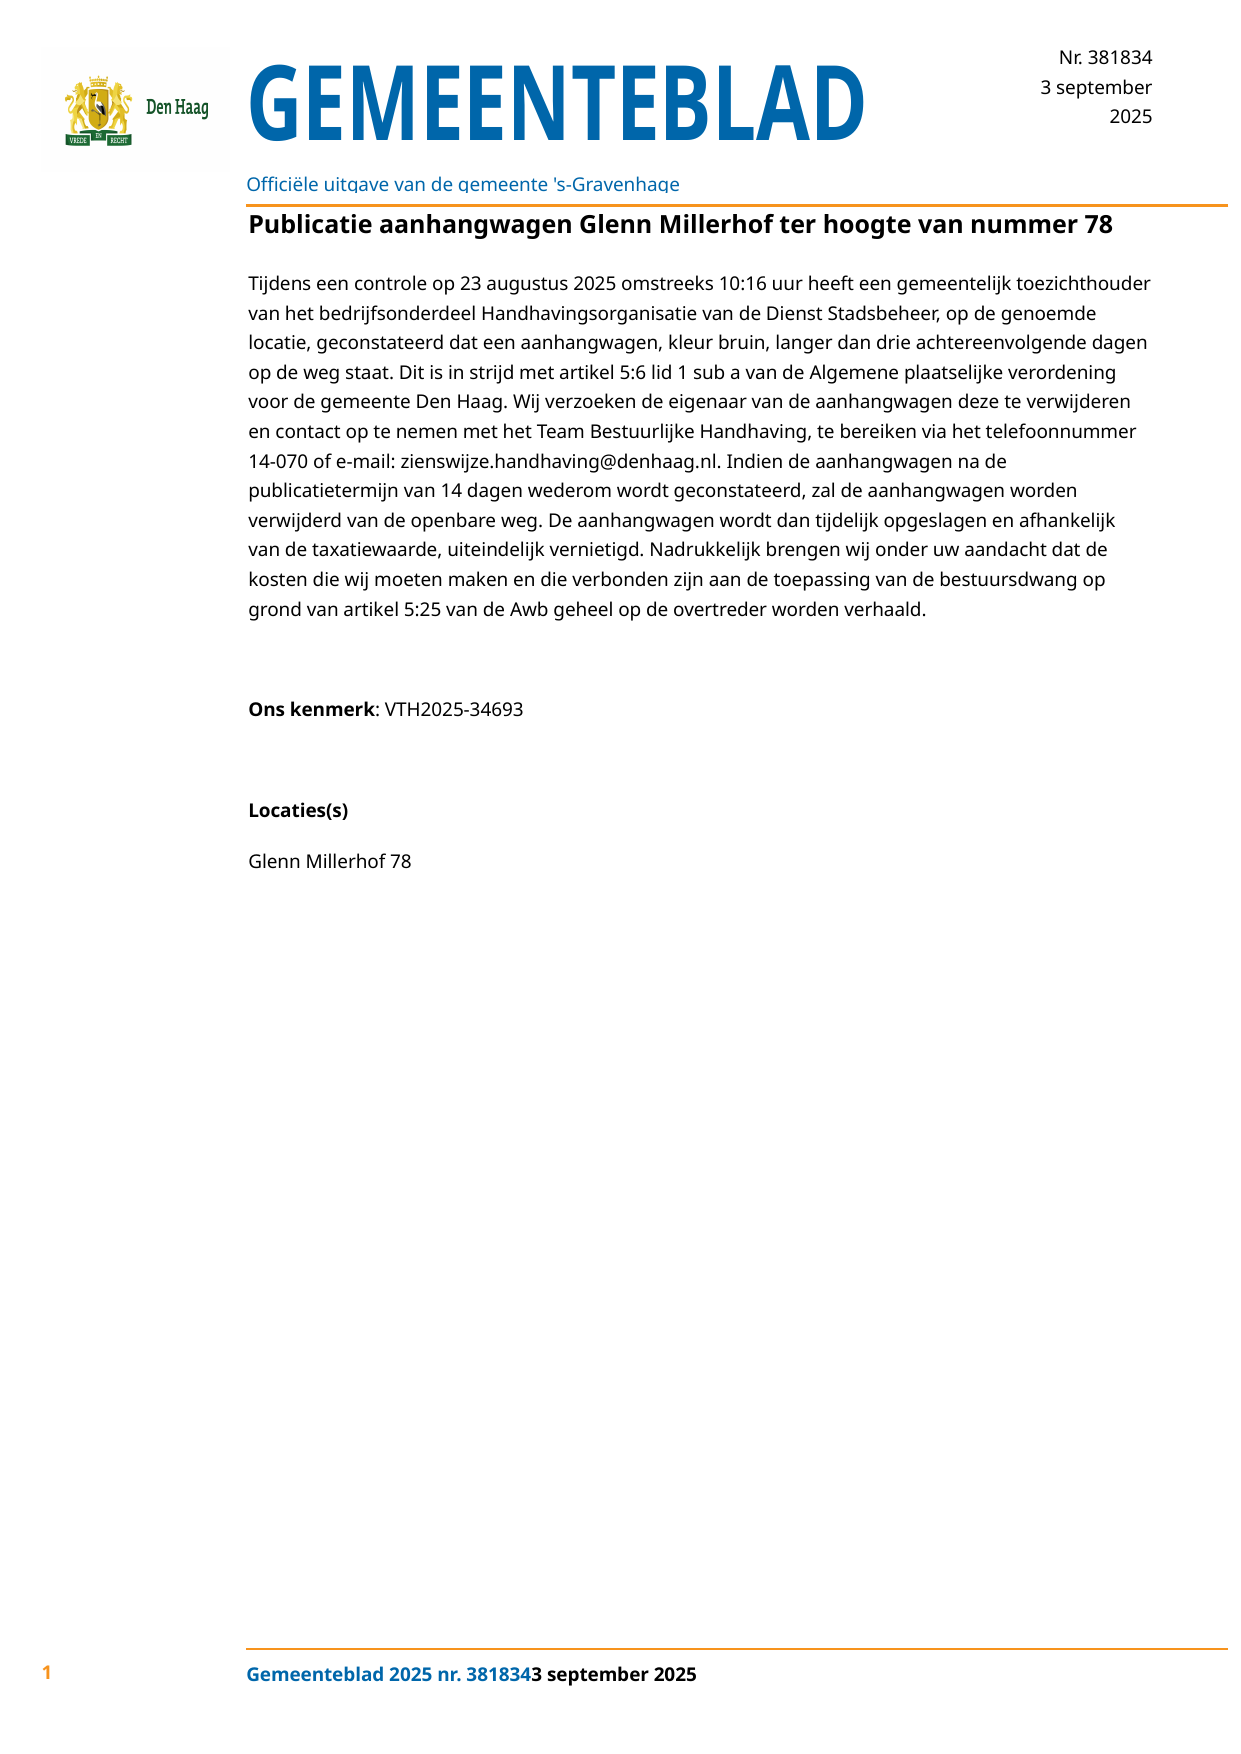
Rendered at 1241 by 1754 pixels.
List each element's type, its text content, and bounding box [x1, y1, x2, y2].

text Glenn Millerhof 78 [248, 848, 1152, 873]
picture [41, 47, 231, 172]
text Publicatie aanhangwagen Glenn Millerhof ter hoogte van nummer 78 [248, 207, 1152, 241]
text Ons kenmerk: VTH2025-34693 [248, 697, 1152, 722]
text Tijdens een controle op 23 augustus 2025 omstreeks 10:16 uur heeft een gemeentelijk toezichthouder van het bedrijfsonderdeel Handhavingsorganisatie van de Dienst Stadsbeheer, op de genoemde locatie, geconstateerd dat een aanhangwagen, kleur bruin, langer dan drie achtereenvolgende dagen op de weg staat. Dit is in strijd met artikel 5:6 lid 1 sub a van de Algemene plaatselijke verordening voor de gemeente Den Haag. Wij verzoeken de eigenaar van de aanhangwagen deze te verwijderen en contact op te nemen met het Team Bestuurlijke Handhaving, te bereiken via het telefoonnummer 14-070 of e-mail: zienswijze.handhaving@denhaag.nl. Indien de aanhangwagen na de publicatietermijn van 14 dagen wederom wordt geconstateerd, zal de aanhangwagen worden verwijderd van de openbare weg. De aanhangwagen wordt dan tijdelijk opgeslagen en afhankelijk van de taxatiewaarde, uiteindelijk vernietigd. Nadrukkelijk brengen wij onder uw aandacht dat de kosten die wij moeten maken en die verbonden zijn aan de toepassing van de bestuursdwang op grond van artikel 5:25 van de Awb geheel op de overtreder worden verhaald. [248, 270, 1152, 621]
text Locaties(s) [248, 797, 1152, 823]
